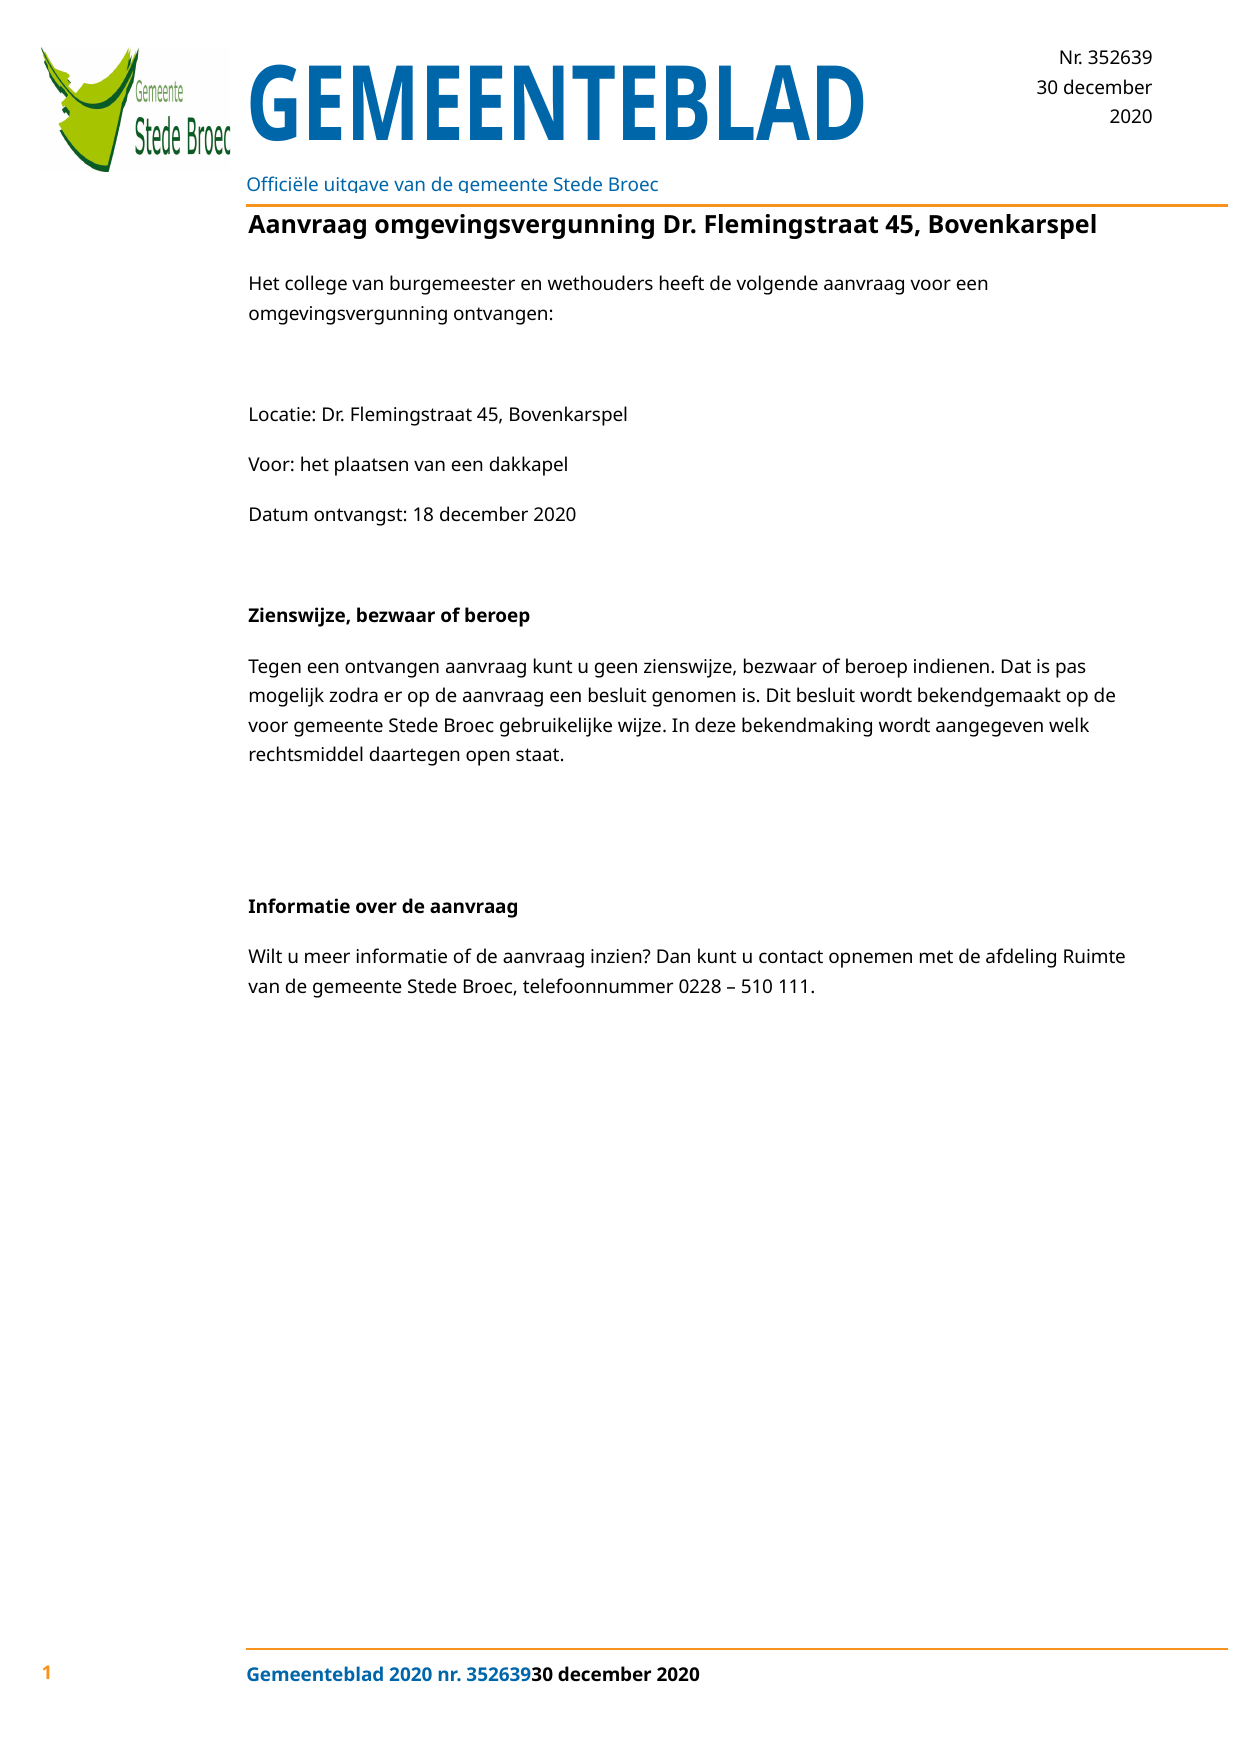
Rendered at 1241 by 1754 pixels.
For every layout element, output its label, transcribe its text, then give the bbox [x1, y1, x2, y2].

text Tegen een ontvangen aanvraag kunt u geen zienswijze, bezwaar of beroep indienen. Dat is pas mogelijk zodra er op de aanvraag een besluit genomen is. Dit besluit wordt bekendgemaakt op de voor gemeente Stede Broec gebruikelijke wijze. In deze bekendmaking wordt aangegeven welk rechtsmiddel daartegen open staat. [248, 653, 1152, 767]
text Locatie: Dr. Flemingstraat 45, Bovenkarspel [248, 401, 1152, 426]
text Zienswijze, bezwaar of beroep [248, 602, 1152, 628]
text Het college van burgemeester en wethouders heeft de volgende aanvraag voor een omgevingsvergunning ontvangen: [248, 270, 1152, 326]
text Aanvraag omgevingsvergunning Dr. Flemingstraat 45, Bovenkarspel [248, 207, 1152, 241]
text Informatie over de aanvraag [248, 893, 1152, 918]
picture [41, 47, 231, 172]
text Wilt u meer informatie of de aanvraag inzien? Dan kunt u contact opnemen met de afdeling Ruimte van de gemeente Stede Broec, telefoonnummer 0228 – 510 111. [248, 943, 1152, 998]
text Datum ontvangst: 18 december 2020 [248, 502, 1152, 527]
text Voor: het plaatsen van een dakkapel [248, 451, 1152, 477]
